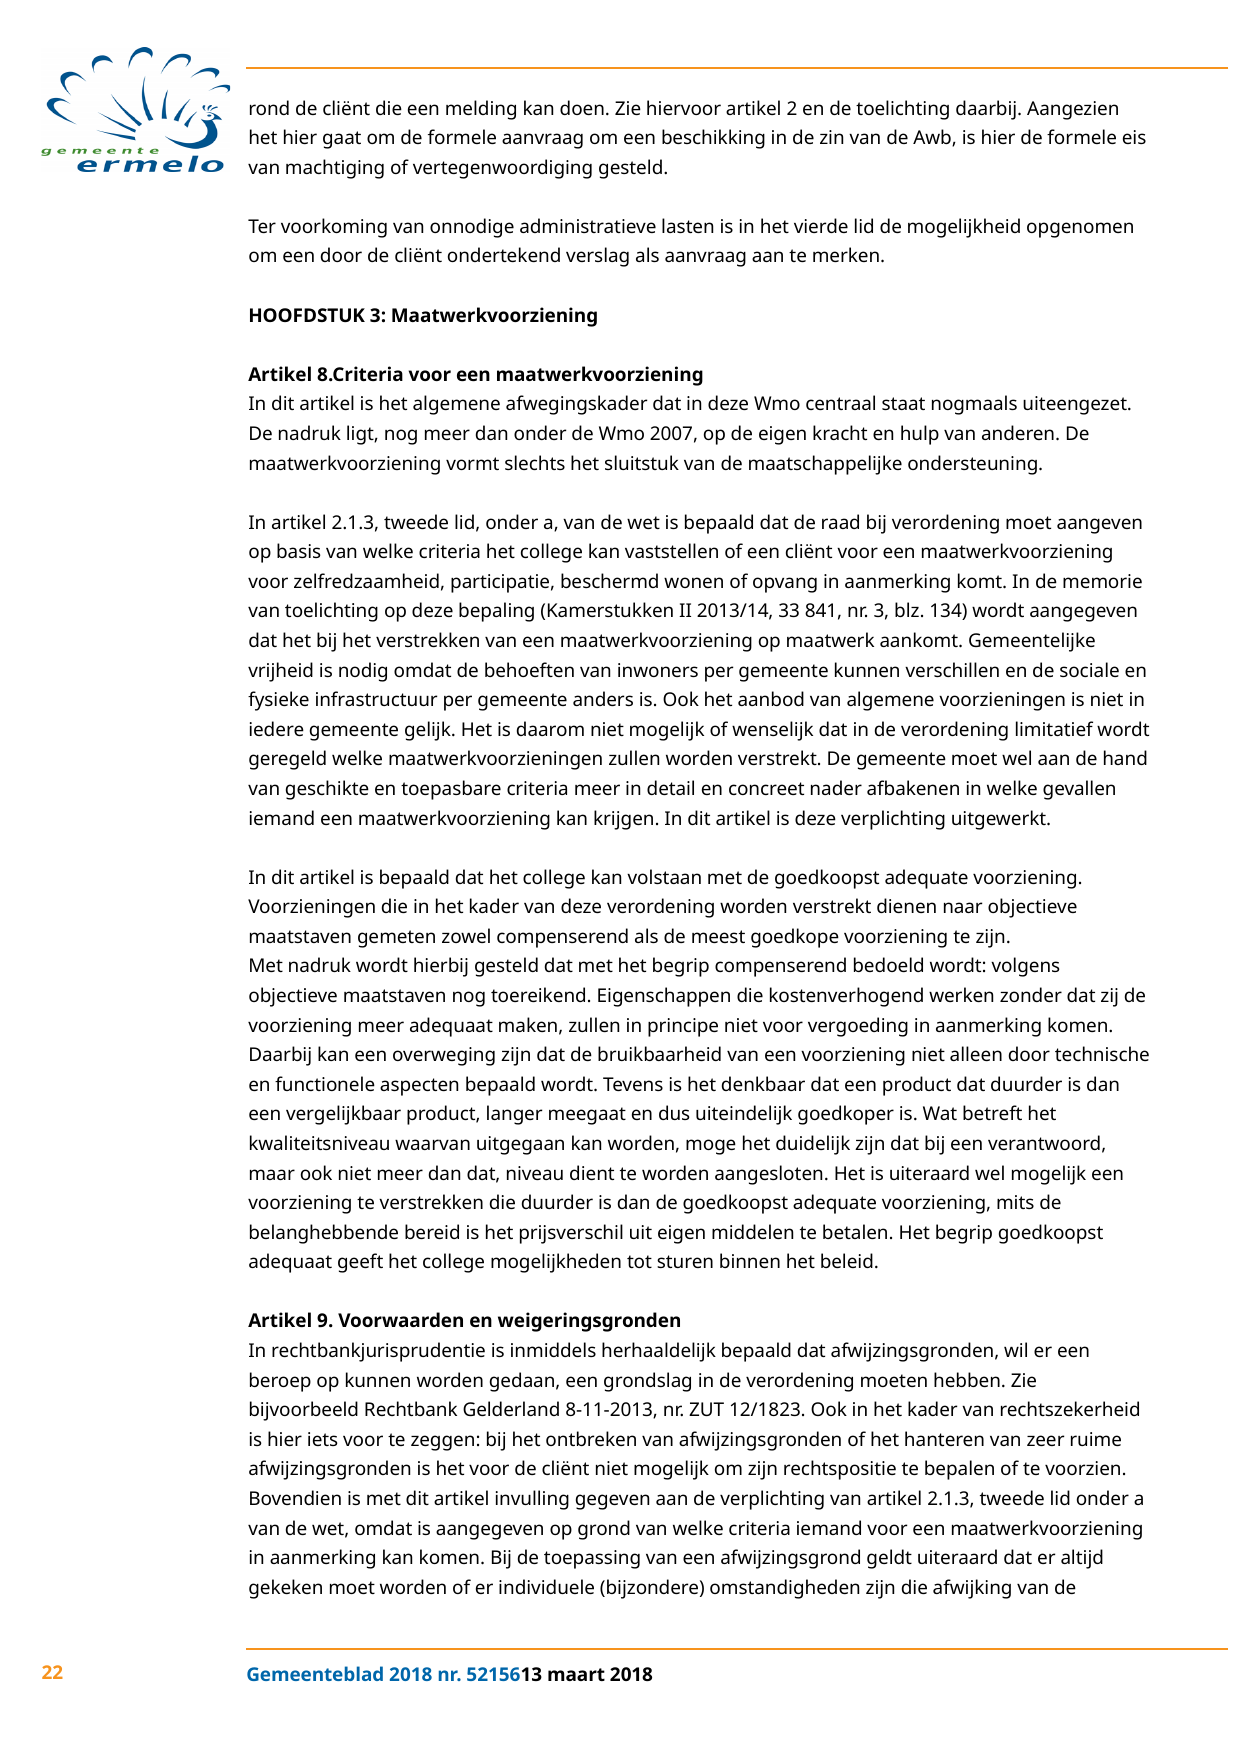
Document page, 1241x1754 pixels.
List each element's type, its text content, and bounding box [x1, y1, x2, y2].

text rond de cliënt die een melding kan doen. Zie hiervoor artikel 2 en de toelichting daarbij. Aangezien het hier gaat om de formele aanvraag om een beschikking in de zin van de Awb, is hier de formele eis van machtiging of vertegenwoordiging gesteld. [248, 95, 1152, 180]
picture [41, 47, 231, 172]
text Ter voorkoming van onnodige administratieve lasten is in het vierde lid de mogelijkheid opgenomen om een door de cliënt ondertekend verslag als aanvraag aan te merken. [248, 213, 1152, 268]
text In rechtbankjurisprudentie is inmiddels herhaaldelijk bepaald dat afwijzingsgronden, wil er een beroep op kunnen worden gedaan, een grondslag in de verordening moeten hebben. Zie bijvoorbeeld Rechtbank Gelderland 8‐11‐2013, nr. ZUT 12/1823. Ook in het kader van rechtszekerheid is hier iets voor te zeggen: bij het ontbreken van afwijzingsgronden of het hanteren van zeer ruime afwijzingsgronden is het voor de cliënt niet mogelijk om zijn rechtspositie te bepalen of te voorzien. Bovendien is met dit artikel invulling gegeven aan de verplichting van artikel 2.1.3, tweede lid onder a van de wet, omdat is aangegeven op grond van welke criteria iemand voor een maatwerkvoorziening in aanmerking kan komen. Bij de toepassing van een afwijzingsgrond geldt uiteraard dat er altijd gekeken moet worden of er individuele (bijzondere) omstandigheden zijn die afwijking van de [248, 1337, 1152, 1600]
text In dit artikel is het algemene afwegingskader dat in deze Wmo centraal staat nogmaals uiteengezet. De nadruk ligt, nog meer dan onder de Wmo 2007, op de eigen kracht en hulp van anderen. De maatwerkvoorziening vormt slechts het sluitstuk van de maatschappelijke ondersteuning. [248, 391, 1152, 476]
text Met nadruk wordt hierbij gesteld dat met het begrip compenserend bedoeld wordt: volgens objectieve maatstaven nog toereikend. Eigenschappen die kostenverhogend werken zonder dat zij de voorziening meer adequaat maken, zullen in principe niet voor vergoeding in aanmerking komen. [248, 953, 1152, 1038]
text In artikel 2.1.3, tweede lid, onder a, van de wet is bepaald dat de raad bij verordening moet aangeven op basis van welke criteria het college kan vaststellen of een cliënt voor een maatwerkvoorziening voor zelfredzaamheid, participatie, beschermd wonen of opvang in aanmerking komt. In de memorie van toelichting op deze bepaling (Kamerstukken II 2013/14, 33 841, nr. 3, blz. 134) wordt aangegeven dat het bij het verstrekken van een maatwerkvoorziening op maatwerk aankomt. Gemeentelijke vrijheid is nodig omdat de behoeften van inwoners per gemeente kunnen verschillen en de sociale en fysieke infrastructuur per gemeente anders is. Ook het aanbod van algemene voorzieningen is niet in iedere gemeente gelijk. Het is daarom niet mogelijk of wenselijk dat in de verordening limitatief wordt geregeld welke maatwerkvoorzieningen zullen worden verstrekt. De gemeente moet wel aan de hand van geschikte en toepasbare criteria meer in detail en concreet nader afbakenen in welke gevallen iemand een maatwerkvoorziening kan krijgen. In dit artikel is deze verplichting uitgewerkt. [248, 509, 1152, 831]
text HOOFDSTUK 3: Maatwerkvoorziening [248, 302, 1152, 328]
text In dit artikel is bepaald dat het college kan volstaan met de goedkoopst adequate voorziening. Voorzieningen die in het kader van deze verordening worden verstrekt dienen naar objectieve maatstaven gemeten zowel compenserend als de meest goedkope voorziening te zijn. [248, 864, 1152, 949]
text Artikel 9. Voorwaarden en weigeringsgronden [248, 1308, 1152, 1333]
text Daarbij kan een overweging zijn dat de bruikbaarheid van een voorziening niet alleen door technische en functionele aspecten bepaald wordt. Tevens is het denkbaar dat een product dat duurder is dan een vergelijkbaar product, langer meegaat en dus uiteindelijk goedkoper is. Wat betreft het kwaliteitsniveau waarvan uitgegaan kan worden, moge het duidelijk zijn dat bij een verantwoord, maar ook niet meer dan dat, niveau dient te worden aangesloten. Het is uiteraard wel mogelijk een voorziening te verstrekken die duurder is dan de goedkoopst adequate voorziening, mits de belanghebbende bereid is het prijsverschil uit eigen middelen te betalen. Het begrip goedkoopst adequaat geeft het college mogelijkheden tot sturen binnen het beleid. [248, 1041, 1152, 1274]
text Artikel 8.Criteria voor een maatwerkvoorziening [248, 361, 1152, 387]
